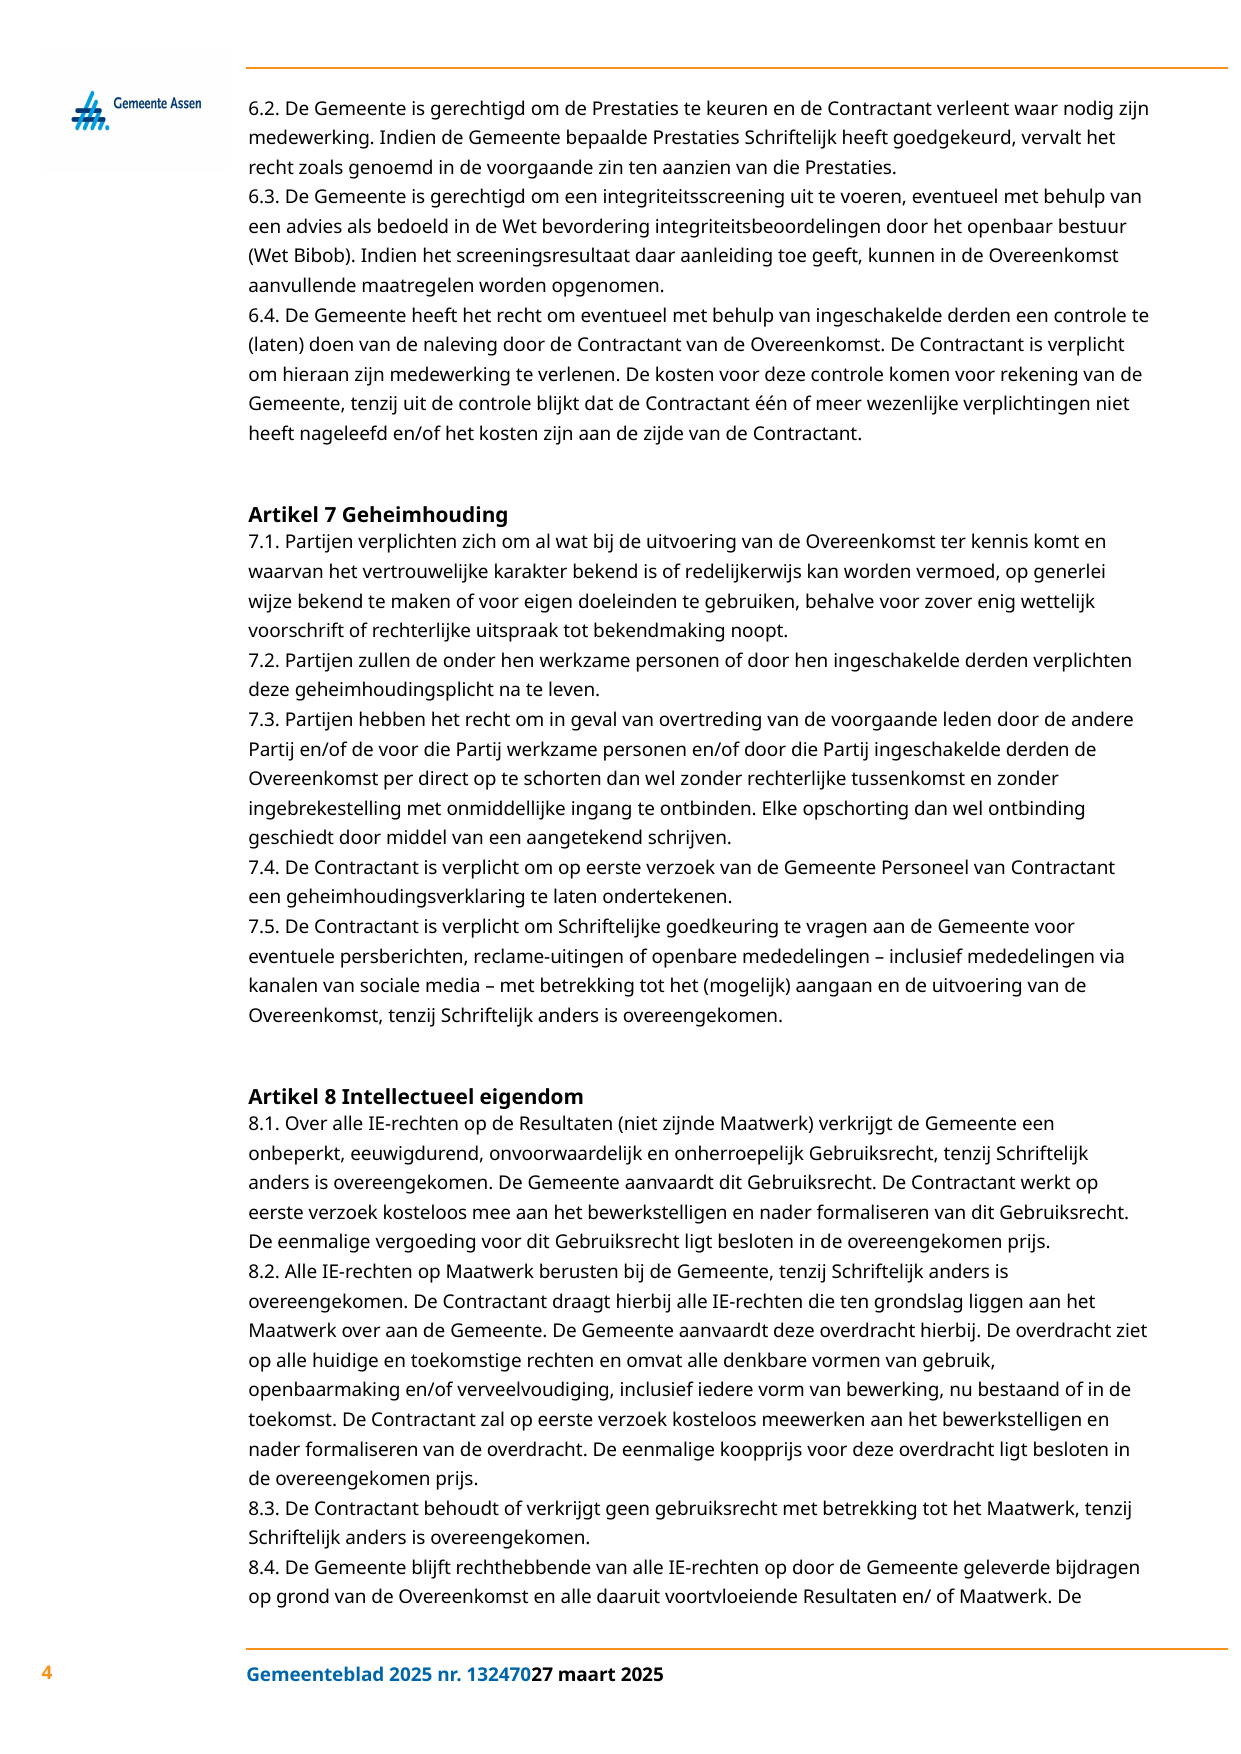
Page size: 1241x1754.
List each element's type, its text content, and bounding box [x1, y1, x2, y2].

text Artikel 8 Intellectueel eigendom [248, 1082, 1152, 1110]
text 8.2. Alle IE-rechten op Maatwerk berusten bij de Gemeente, tenzij Schriftelijk anders is overeengekomen. De Contractant draagt hierbij alle IE-rechten die ten grondslag liggen aan het Maatwerk over aan de Gemeente. De Gemeente aanvaardt deze overdracht hierbij. De overdracht ziet op alle huidige en toekomstige rechten en omvat alle denkbare vormen van gebruik, openbaarmaking en/of verveelvoudiging, inclusief iedere vorm van bewerking, nu bestaand of in de toekomst. De Contractant zal op eerste verzoek kosteloos meewerken aan het bewerkstelligen en nader formaliseren van de overdracht. De eenmalige koopprijs voor deze overdracht ligt besloten in de overeengekomen prijs. [248, 1258, 1152, 1491]
text 7.1. Partijen verplichten zich om al wat bij de uitvoering van de Overeenkomst ter kennis komt en waarvan het vertrouwelijke karakter bekend is of redelijkerwijs kan worden vermoed, op generlei wijze bekend te maken of voor eigen doeleinden te gebruiken, behalve voor zover enig wettelijk voorschrift of rechterlijke uitspraak tot bekendmaking noopt. [248, 529, 1152, 643]
text 7.2. Partijen zullen de onder hen werkzame personen of door hen ingeschakelde derden verplichten deze geheimhoudingsplicht na te leven. [248, 647, 1152, 702]
text 8.3. De Contractant behoudt of verkrijgt geen gebruiksrecht met betrekking tot het Maatwerk, tenzij Schriftelijk anders is overeengekomen. [248, 1495, 1152, 1550]
text 7.5. De Contractant is verplicht om Schriftelijke goedkeuring te vragen aan de Gemeente voor eventuele persberichten, reclame-uitingen of openbare mededelingen – inclusief mededelingen via kanalen van sociale media – met betrekking tot het (mogelijk) aangaan en de uitvoering van de Overeenkomst, tenzij Schriftelijk anders is overeengekomen. [248, 913, 1152, 1028]
text 6.3. De Gemeente is gerechtigd om een integriteitsscreening uit te voeren, eventueel met behulp van een advies als bedoeld in de Wet bevordering integriteitsbeoordelingen door het openbaar bestuur (Wet Bibob). Indien het screeningsresultaat daar aanleiding toe geeft, kunnen in de Overeenkomst aanvullende maatregelen worden opgenomen. [248, 183, 1152, 298]
picture [41, 47, 231, 172]
text 8.4. De Gemeente blijft rechthebbende van alle IE-rechten op door de Gemeente geleverde bijdragen op grond van de Overeenkomst en alle daaruit voortvloeiende Resultaten en/ of Maatwerk. De [248, 1554, 1152, 1609]
text 6.2. De Gemeente is gerechtigd om de Prestaties te keuren en de Contractant verleent waar nodig zijn medewerking. Indien de Gemeente bepaalde Prestaties Schriftelijk heeft goedgekeurd, vervalt het recht zoals genoemd in de voorgaande zin ten aanzien van die Prestaties. [248, 95, 1152, 180]
text 8.1. Over alle IE-rechten op de Resultaten (niet zijnde Maatwerk) verkrijgt de Gemeente een onbeperkt, eeuwigdurend, onvoorwaardelijk en onherroepelijk Gebruiksrecht, tenzij Schriftelijk anders is overeengekomen. De Gemeente aanvaardt dit Gebruiksrecht. De Contractant werkt op eerste verzoek kosteloos mee aan het bewerkstelligen en nader formaliseren van dit Gebruiksrecht. De eenmalige vergoeding voor dit Gebruiksrecht ligt besloten in de overeengekomen prijs. [248, 1110, 1152, 1254]
text 6.4. De Gemeente heeft het recht om eventueel met behulp van ingeschakelde derden een controle te (laten) doen van de naleving door de Contractant van de Overeenkomst. De Contractant is verplicht om hieraan zijn medewerking te verlenen. De kosten voor deze controle komen voor rekening van de Gemeente, tenzij uit de controle blijkt dat de Contractant één of meer wezenlijke verplichtingen niet heeft nageleefd en/of het kosten zijn aan de zijde van de Contractant. [248, 302, 1152, 446]
text 7.3. Partijen hebben het recht om in geval van overtreding van de voorgaande leden door de andere Partij en/of de voor die Partij werkzame personen en/of door die Partij ingeschakelde derden de Overeenkomst per direct op te schorten dan wel zonder rechterlijke tussenkomst en zonder ingebrekestelling met onmiddellijke ingang te ontbinden. Elke opschorting dan wel ontbinding geschiedt door middel van een aangetekend schrijven. [248, 706, 1152, 850]
text 7.4. De Contractant is verplicht om op eerste verzoek van de Gemeente Personeel van Contractant een geheimhoudingsverklaring te laten ondertekenen. [248, 854, 1152, 909]
text Artikel 7 Geheimhouding [248, 500, 1152, 529]
